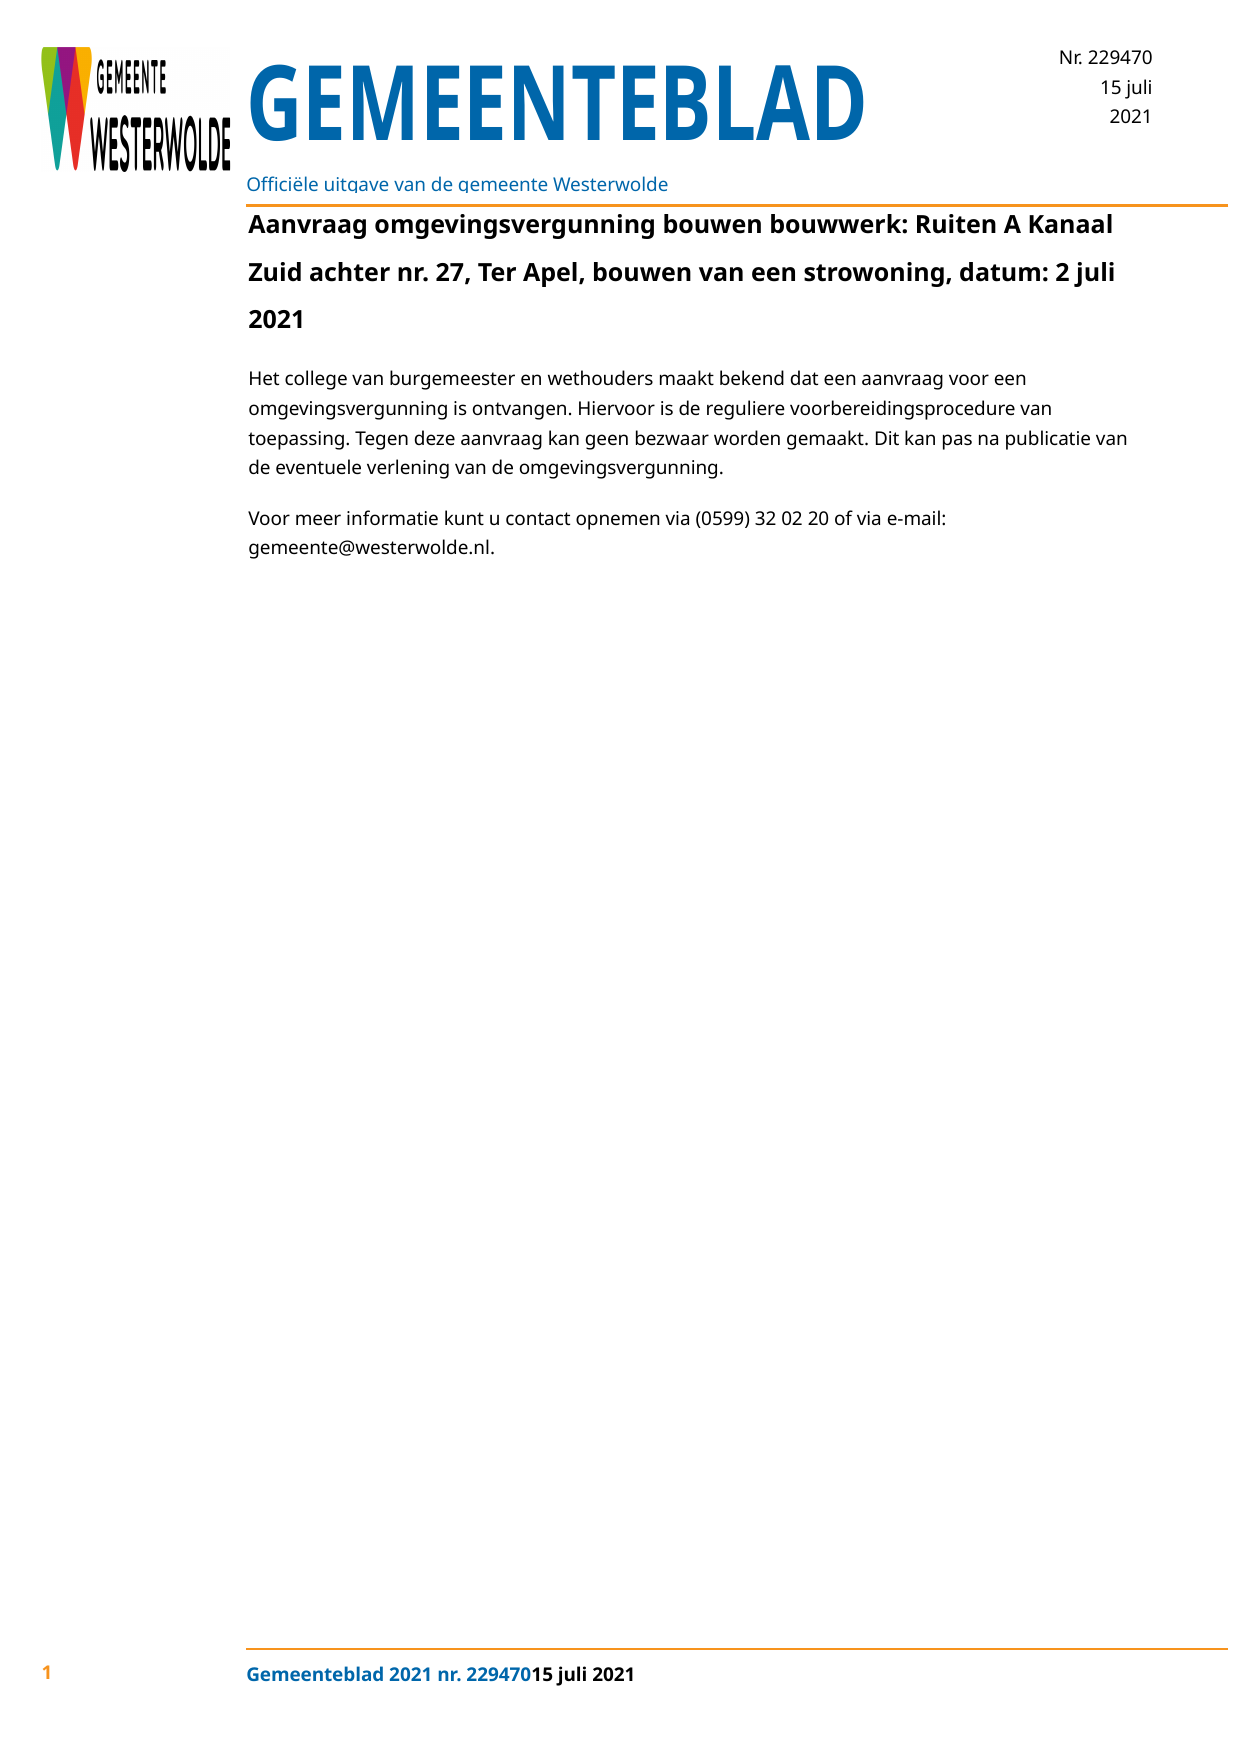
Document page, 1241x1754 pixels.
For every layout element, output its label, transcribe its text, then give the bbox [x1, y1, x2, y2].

picture [41, 47, 231, 172]
text Voor meer informatie kunt u contact opnemen via (0599) 32 02 20 of via e-mail: gemeente@westerwolde.nl. [248, 505, 1152, 560]
text Het college van burgemeester en wethouders maakt bekend dat een aanvraag voor een omgevingsvergunning is ontvangen. Hiervoor is de reguliere voorbereidingsprocedure van toepassing. Tegen deze aanvraag kan geen bezwaar worden gemaakt. Dit kan pas na publicatie van de eventuele verlening van de omgevingsvergunning. [248, 366, 1152, 480]
text Aanvraag omgevingsvergunning bouwen bouwwerk: Ruiten A Kanaal Zuid achter nr. 27, Ter Apel, bouwen van een strowoning, datum: 2 juli 2021 [248, 207, 1152, 336]
